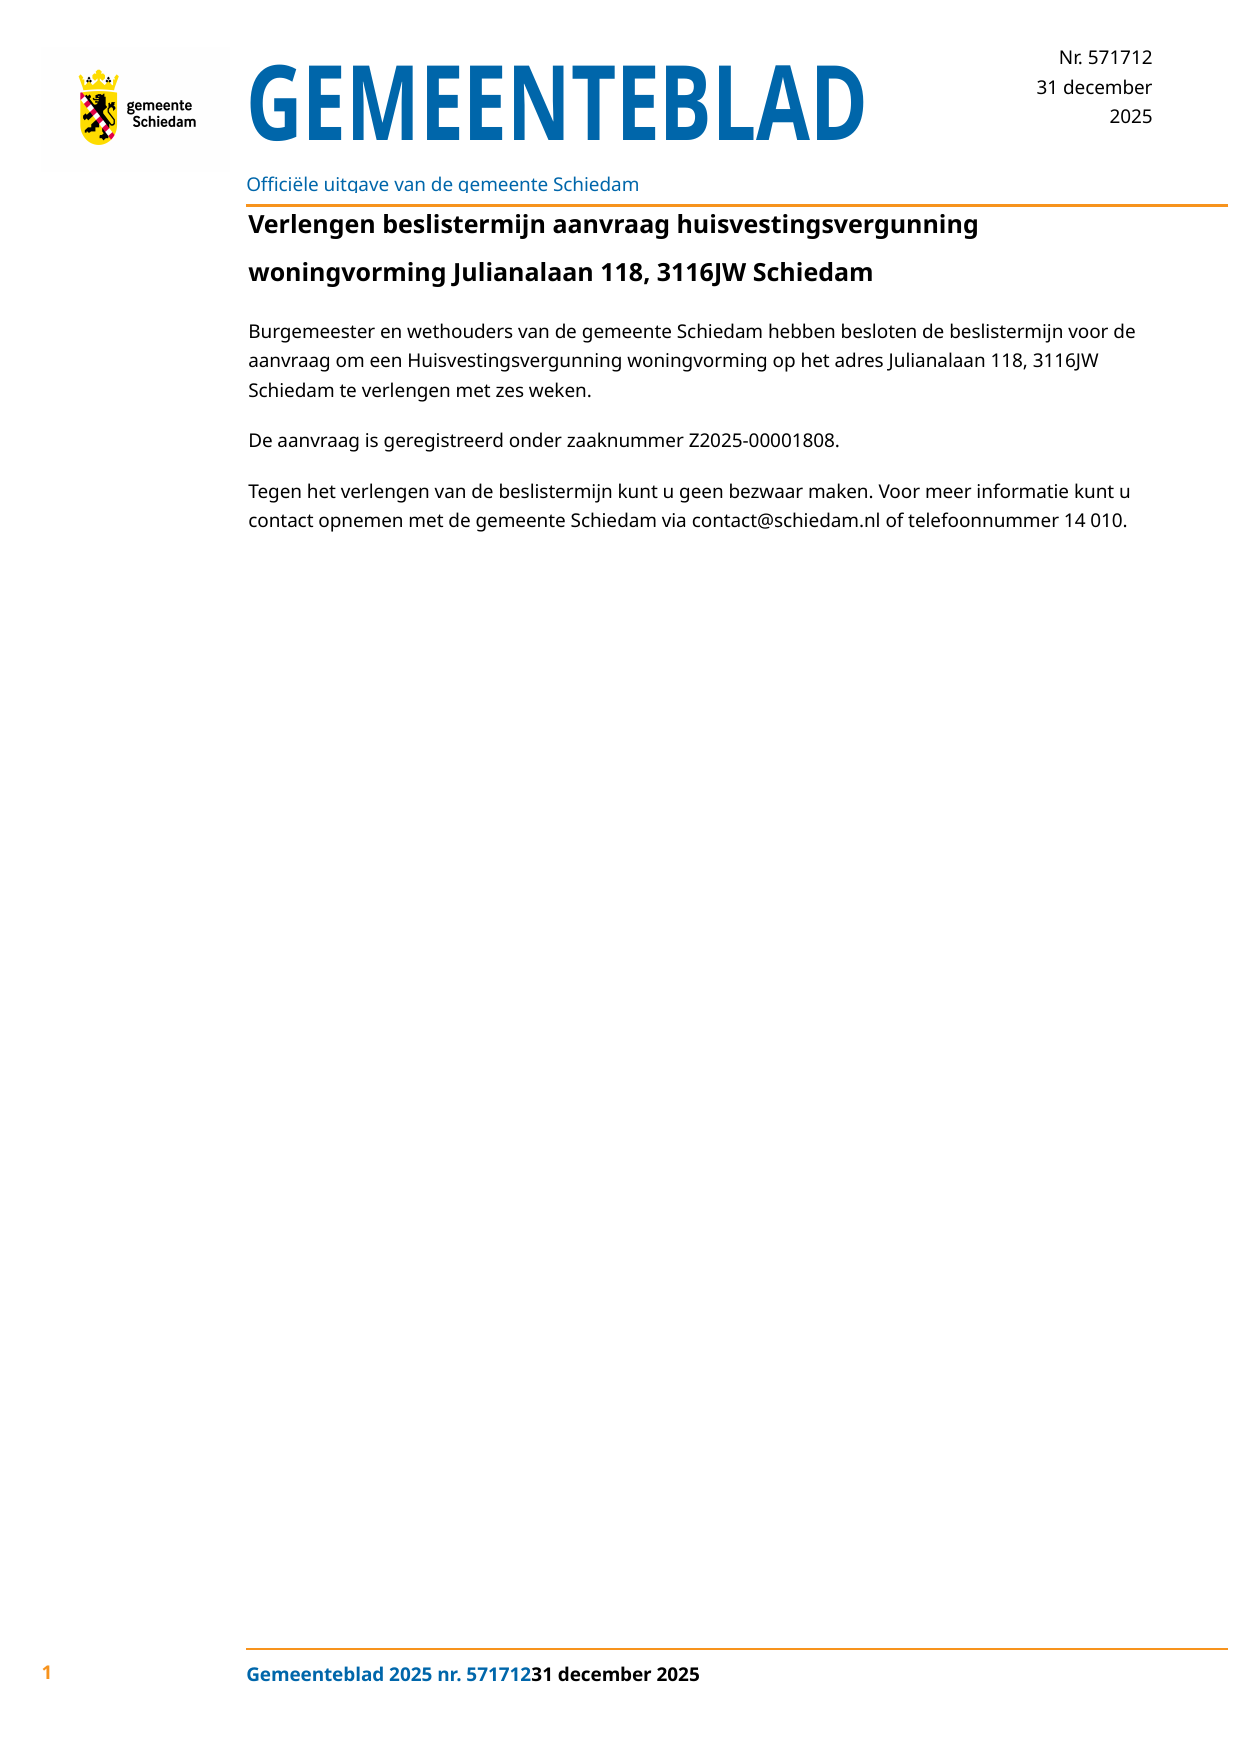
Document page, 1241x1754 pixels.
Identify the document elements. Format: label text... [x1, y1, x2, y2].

picture [41, 47, 231, 172]
text Burgemeester en wethouders van de gemeente Schiedam hebben besloten de beslistermijn voor de aanvraag om een Huisvestingsvergunning woningvorming op het adres Julianalaan 118, 3116JW Schiedam te verlengen met zes weken. [248, 318, 1152, 403]
text Verlengen beslistermijn aanvraag huisvestingsvergunning woningvorming Julianalaan 118, 3116JW Schiedam [248, 207, 1152, 288]
text De aanvraag is geregistreerd onder zaaknummer Z2025-00001808. [248, 427, 1152, 453]
text Tegen het verlengen van de beslistermijn kunt u geen bezwaar maken. Voor meer informatie kunt u contact opnemen met de gemeente Schiedam via contact@schiedam.nl of telefoonnummer 14 010. [248, 478, 1152, 533]
